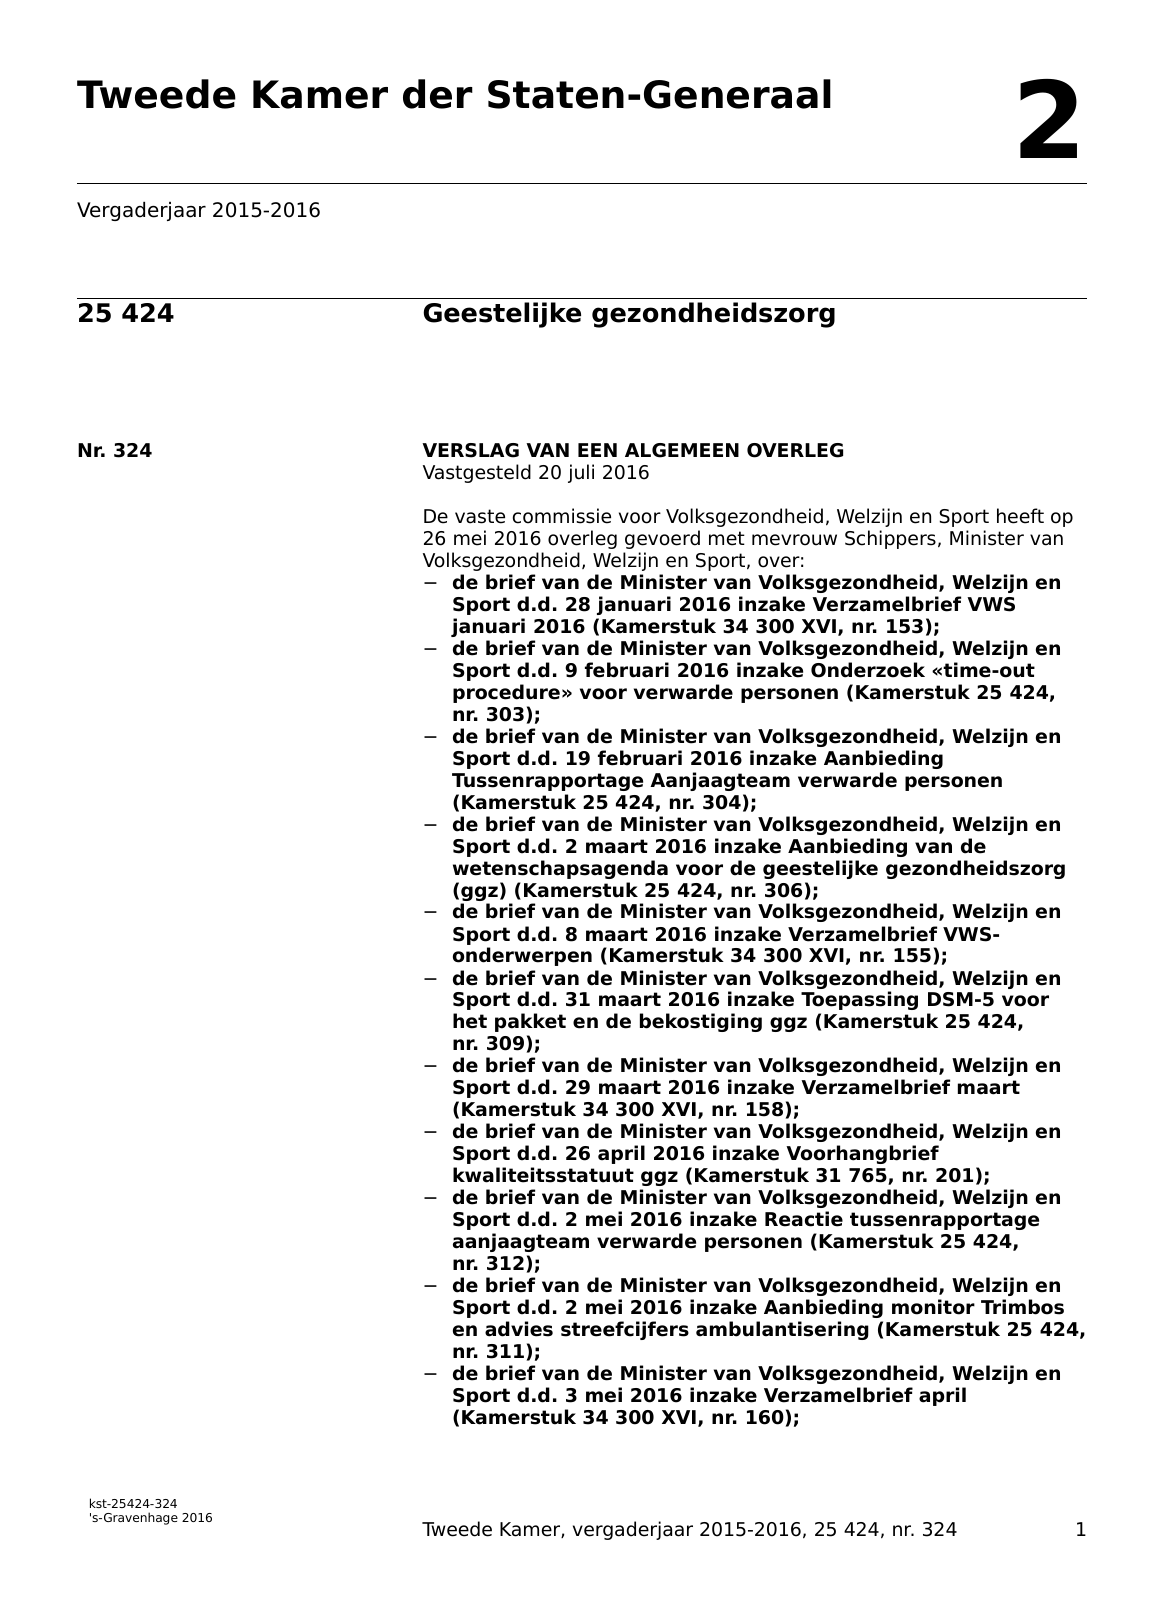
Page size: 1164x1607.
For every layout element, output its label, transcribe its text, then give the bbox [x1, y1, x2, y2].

table_cell Vergaderjaar 2015-2016 [77, 184, 1087, 298]
subtitle 25 424 Geestelijke gezondheidszorg [77, 299, 1087, 329]
text − de brief van de Minister van Volksgezondheid, Welzijn en Sport d.d. 2 mei 2016 inzake Aanbieding monitor Trimbos en advies streefcijfers ambulantisering (Kamerstuk 25 424, nr. 311); [422, 1275, 1087, 1363]
text − de brief van de Minister van Volksgezondheid, Welzijn en Sport d.d. 3 mei 2016 inzake Verzamelbrief april (Kamerstuk 34 300 XVI, nr. 160); [422, 1363, 1087, 1429]
text − de brief van de Minister van Volksgezondheid, Welzijn en Sport d.d. 2 maart 2016 inzake Aanbieding van de wetenschapsagenda voor de geestelijke gezondheidszorg (ggz) (Kamerstuk 25 424, nr. 306); [422, 813, 1087, 901]
text Vastgesteld 20 juli 2016 [422, 462, 1087, 484]
text − de brief van de Minister van Volksgezondheid, Welzijn en Sport d.d. 26 april 2016 inzake Voorhangbrief kwaliteitsstatuut ggz (Kamerstuk 31 765, nr. 201); [422, 1121, 1087, 1187]
text − de brief van de Minister van Volksgezondheid, Welzijn en Sport d.d. 29 maart 2016 inzake Verzamelbrief maart (Kamerstuk 34 300 XVI, nr. 158); [422, 1055, 1087, 1121]
text − de brief van de Minister van Volksgezondheid, Welzijn en Sport d.d. 8 maart 2016 inzake Verzamelbrief VWS-onderwerpen (Kamerstuk 34 300 XVI, nr. 155); [422, 901, 1087, 967]
text − de brief van de Minister van Volksgezondheid, Welzijn en Sport d.d. 19 februari 2016 inzake Aanbieding Tussenrapportage Aanjaagteam verwarde personen (Kamerstuk 25 424, nr. 304); [422, 726, 1087, 813]
text kst-25424-324 [88, 1497, 323, 1511]
subtitle Nr. 324 VERSLAG VAN EEN ALGEMEEN OVERLEG [77, 440, 1087, 462]
text − de brief van de Minister van Volksgezondheid, Welzijn en Sport d.d. 31 maart 2016 inzake Toepassing DSM-5 voor het pakket en de bekostiging ggz (Kamerstuk 25 424, nr. 309); [422, 967, 1087, 1055]
text − de brief van de Minister van Volksgezondheid, Welzijn en Sport d.d. 9 februari 2016 inzake Onderzoek «time-out procedure» voor verwarde personen (Kamerstuk 25 424, nr. 303); [422, 638, 1087, 726]
text − de brief van de Minister van Volksgezondheid, Welzijn en Sport d.d. 28 januari 2016 inzake Verzamelbrief VWS januari 2016 (Kamerstuk 34 300 XVI, nr. 153); [422, 572, 1087, 638]
text 's-Gravenhage 2016 [88, 1511, 323, 1525]
table_header 2 [886, 59, 1087, 183]
table_header Tweede Kamer der Staten-Generaal [77, 59, 886, 183]
text − de brief van de Minister van Volksgezondheid, Welzijn en Sport d.d. 2 mei 2016 inzake Reactie tussenrapportage aanjaagteam verwarde personen (Kamerstuk 25 424, nr. 312); [422, 1187, 1087, 1275]
text De vaste commissie voor Volksgezondheid, Welzijn en Sport heeft op 26 mei 2016 overleg gevoerd met mevrouw Schippers, Minister van Volksgezondheid, Welzijn en Sport, over: [422, 506, 1087, 572]
